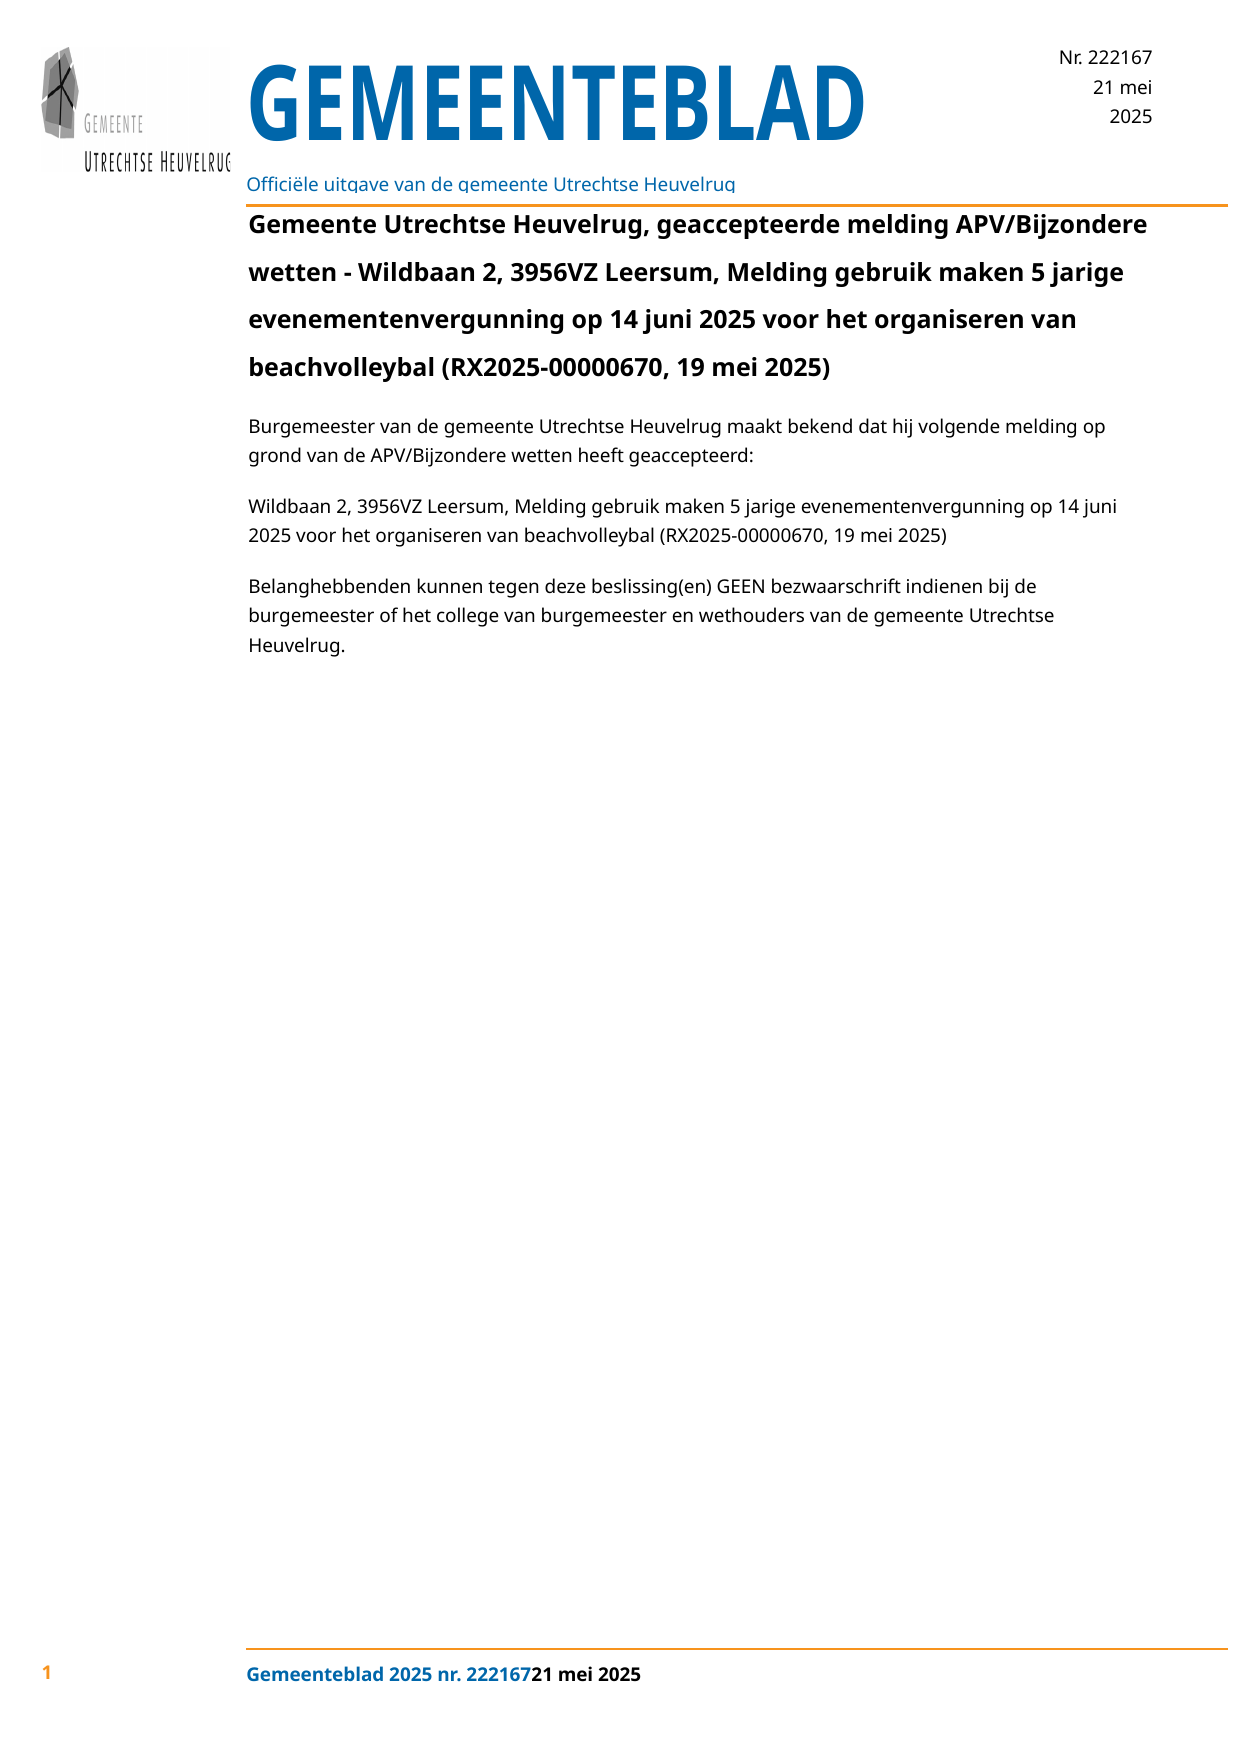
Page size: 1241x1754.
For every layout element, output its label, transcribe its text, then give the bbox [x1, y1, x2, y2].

text Wildbaan 2, 3956VZ Leersum, Melding gebruik maken 5 jarige evenementenvergunning op 14 juni 2025 voor het organiseren van beachvolleybal (RX2025-00000670, 19 mei 2025) [248, 493, 1152, 548]
text Gemeente Utrechtse Heuvelrug, geaccepteerde melding APV/Bijzondere wetten - Wildbaan 2, 3956VZ Leersum, Melding gebruik maken 5 jarige evenementenvergunning op 14 juni 2025 voor het organiseren van beachvolleybal (RX2025-00000670, 19 mei 2025) [248, 207, 1152, 384]
text Burgemeester van de gemeente Utrechtse Heuvelrug maakt bekend dat hij volgende melding op grond van de APV/Bijzondere wetten heeft geaccepteerd: [248, 413, 1152, 468]
text Belanghebbenden kunnen tegen deze beslissing(en) GEEN bezwaarschrift indienen bij de burgemeester of het college van burgemeester en wethouders van de gemeente Utrechtse Heuvelrug. [248, 573, 1152, 658]
picture [41, 47, 231, 172]
